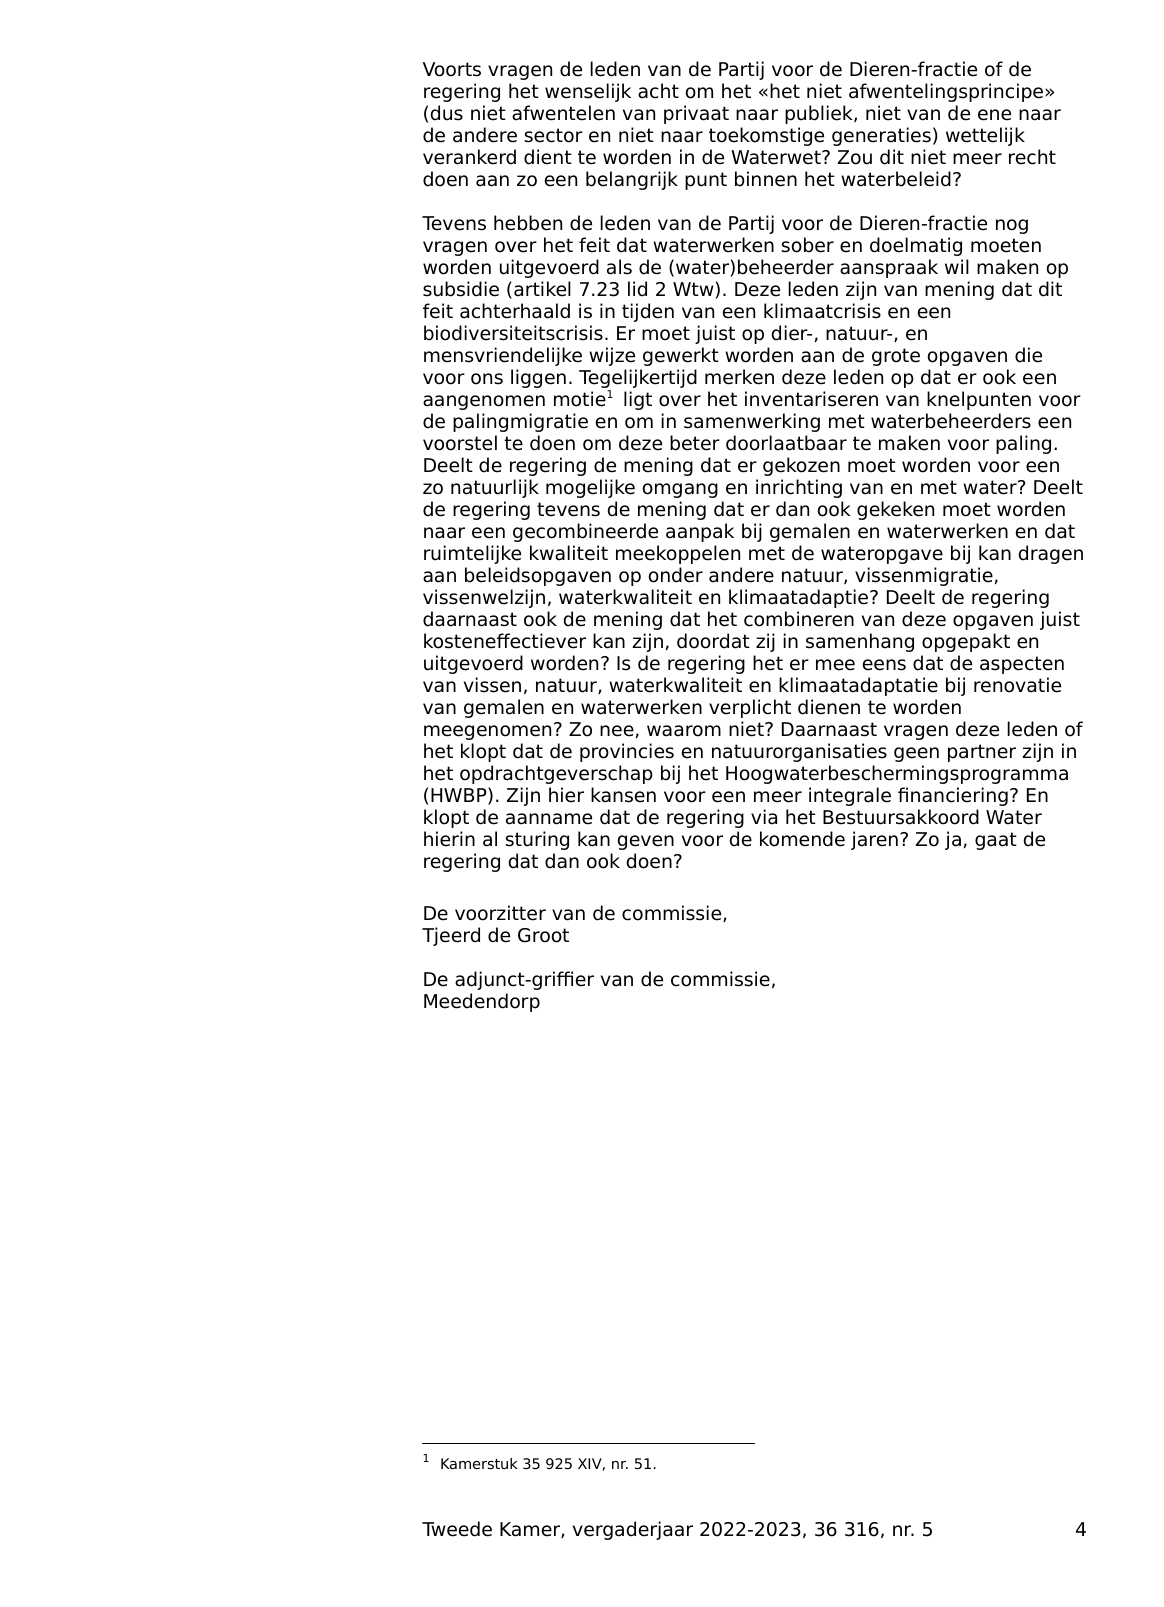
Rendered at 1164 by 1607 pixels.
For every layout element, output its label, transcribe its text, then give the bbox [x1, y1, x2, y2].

text De voorzitter van de commissie, Tjeerd de Groot [422, 902, 1087, 946]
text Tevens hebben de leden van de Partij voor de Dieren-fractie nog vragen over het feit dat waterwerken sober en doelmatig moeten worden uitgevoerd als de (water)beheerder aanspraak wil maken op subsidie (artikel 7.23 lid 2 Wtw). Deze leden zijn van mening dat dit feit achterhaald is in tijden van een klimaatcrisis en een biodiversiteitscrisis. Er moet juist op dier-, natuur-, en mensvriendelijke wijze gewerkt worden aan de grote opgaven die voor ons liggen. Tegelijkertijd merken deze leden op dat er ook een aangenomen motie ligt over het inventariseren van knelpunten voor de palingmigratie en om in samenwerking met waterbeheerders een voorstel te doen om deze beter doorlaatbaar te maken voor paling. Deelt de regering de mening dat er gekozen moet worden voor een zo natuurlijk mogelijke omgang en inrichting van en met water? Deelt de regering tevens de mening dat er dan ook gekeken moet worden naar een gecombineerde aanpak bij gemalen en waterwerken en dat ruimtelijke kwaliteit meekoppelen met de wateropgave bij kan dragen aan beleidsopgaven op onder andere natuur, vissenmigratie, vissenwelzijn, waterkwaliteit en klimaatadaptie? Deelt de regering daarnaast ook de mening dat het combineren van deze opgaven juist kosteneffectiever kan zijn, doordat zij in samenhang opgepakt en uitgevoerd worden? Is de regering het er mee eens dat de aspecten van vissen, natuur, waterkwaliteit en klimaatadaptatie bij renovatie van gemalen en waterwerken verplicht dienen te worden meegenomen? Zo nee, waarom niet? Daarnaast vragen deze leden of het klopt dat de provincies en natuurorganisaties geen partner zijn in het opdrachtgeverschap bij het Hoogwaterbeschermingsprogramma (HWBP). Zijn hier kansen voor een meer integrale financiering? En klopt de aanname dat de regering via het Bestuursakkoord Water hierin al sturing kan geven voor de komende jaren? Zo ja, gaat de regering dat dan ook doen? [422, 213, 1087, 872]
text Kamerstuk 35 925 XIV, nr. 51. [422, 1452, 1087, 1474]
text Voorts vragen de leden van de Partij voor de Dieren-fractie of de regering het wenselijk acht om het «het niet afwentelingsprincipe» (dus niet afwentelen van privaat naar publiek, niet van de ene naar de andere sector en niet naar toekomstige generaties) wettelijk verankerd dient te worden in de Waterwet? Zou dit niet meer recht doen aan zo een belangrijk punt binnen het waterbeleid? [422, 59, 1087, 191]
text De adjunct-griffier van de commissie, Meedendorp [422, 969, 1087, 1013]
